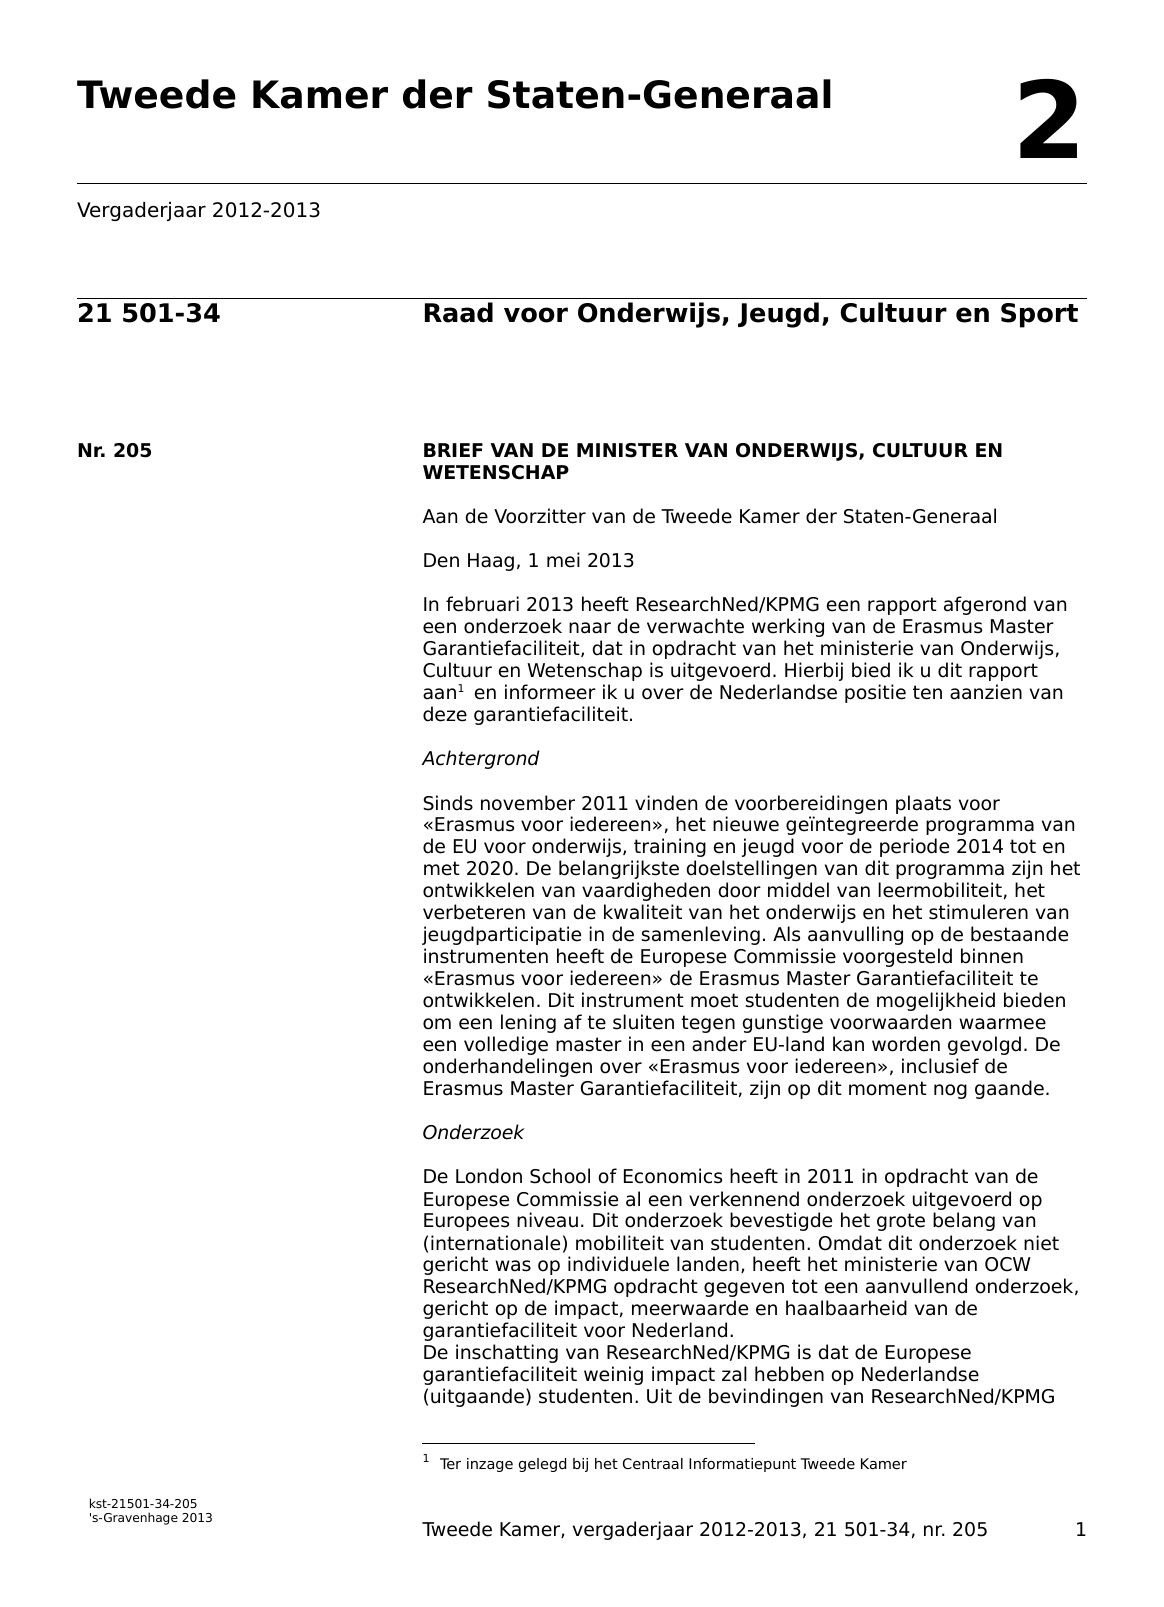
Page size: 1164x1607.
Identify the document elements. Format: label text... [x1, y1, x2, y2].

text Aan de Voorzitter van de Tweede Kamer der Staten-Generaal [422, 506, 1087, 528]
text Ter inzage gelegd bij het Centraal Informatiepunt Tweede Kamer [422, 1452, 1087, 1474]
text De inschatting van ResearchNed/KPMG is dat de Europese garantiefaciliteit weinig impact zal hebben op Nederlandse (uitgaande) studenten. Uit de bevindingen van ResearchNed/KPMG [422, 1342, 1087, 1408]
table_header 2 [886, 59, 1087, 183]
subtitle Achtergrond [422, 748, 1087, 770]
text Den Haag, 1 mei 2013 [422, 550, 1087, 572]
text 's-Gravenhage 2013 [88, 1511, 323, 1525]
subtitle 21 501-34 Raad voor Onderwijs, Jeugd, Cultuur en Sport [77, 299, 1087, 329]
subtitle Onderzoek [422, 1122, 1087, 1144]
table_header Tweede Kamer der Staten-Generaal [77, 59, 886, 183]
text De London School of Economics heeft in 2011 in opdracht van de Europese Commissie al een verkennend onderzoek uitgevoerd op Europees niveau. Dit onderzoek bevestigde het grote belang van (internationale) mobiliteit van studenten. Omdat dit onderzoek niet gericht was op individuele landen, heeft het ministerie van OCW ResearchNed/KPMG opdracht gegeven tot een aanvullend onderzoek, gericht op de impact, meerwaarde en haalbaarheid van de garantiefaciliteit voor Nederland. [422, 1166, 1087, 1342]
text Sinds november 2011 vinden de voorbereidingen plaats voor «Erasmus voor iedereen», het nieuwe geïntegreerde programma van de EU voor onderwijs, training en jeugd voor de periode 2014 tot en met 2020. De belangrijkste doelstellingen van dit programma zijn het ontwikkelen van vaardigheden door middel van leermobiliteit, het verbeteren van de kwaliteit van het onderwijs en het stimuleren van jeugdparticipatie in de samenleving. Als aanvulling op de bestaande instrumenten heeft de Europese Commissie voorgesteld binnen «Erasmus voor iedereen» de Erasmus Master Garantiefaciliteit te ontwikkelen. Dit instrument moet studenten de mogelijkheid bieden om een lening af te sluiten tegen gunstige voorwaarden waarmee een volledige master in een ander EU-land kan worden gevolgd. De onderhandelingen over «Erasmus voor iedereen», inclusief de Erasmus Master Garantiefaciliteit, zijn op dit moment nog gaande. [422, 792, 1087, 1100]
table_cell Vergaderjaar 2012-2013 [77, 184, 1087, 298]
text In februari 2013 heeft ResearchNed/KPMG een rapport afgerond van een onderzoek naar de verwachte werking van de Erasmus Master Garantiefaciliteit, dat in opdracht van het ministerie van Onderwijs, Cultuur en Wetenschap is uitgevoerd. Hierbij bied ik u dit rapport aan en informeer ik u over de Nederlandse positie ten aanzien van deze garantiefaciliteit. [422, 594, 1087, 726]
text kst-21501-34-205 [88, 1497, 323, 1511]
subtitle Nr. 205 BRIEF VAN DE MINISTER VAN ONDERWIJS, CULTUUR EN WETENSCHAP [77, 440, 1087, 484]
